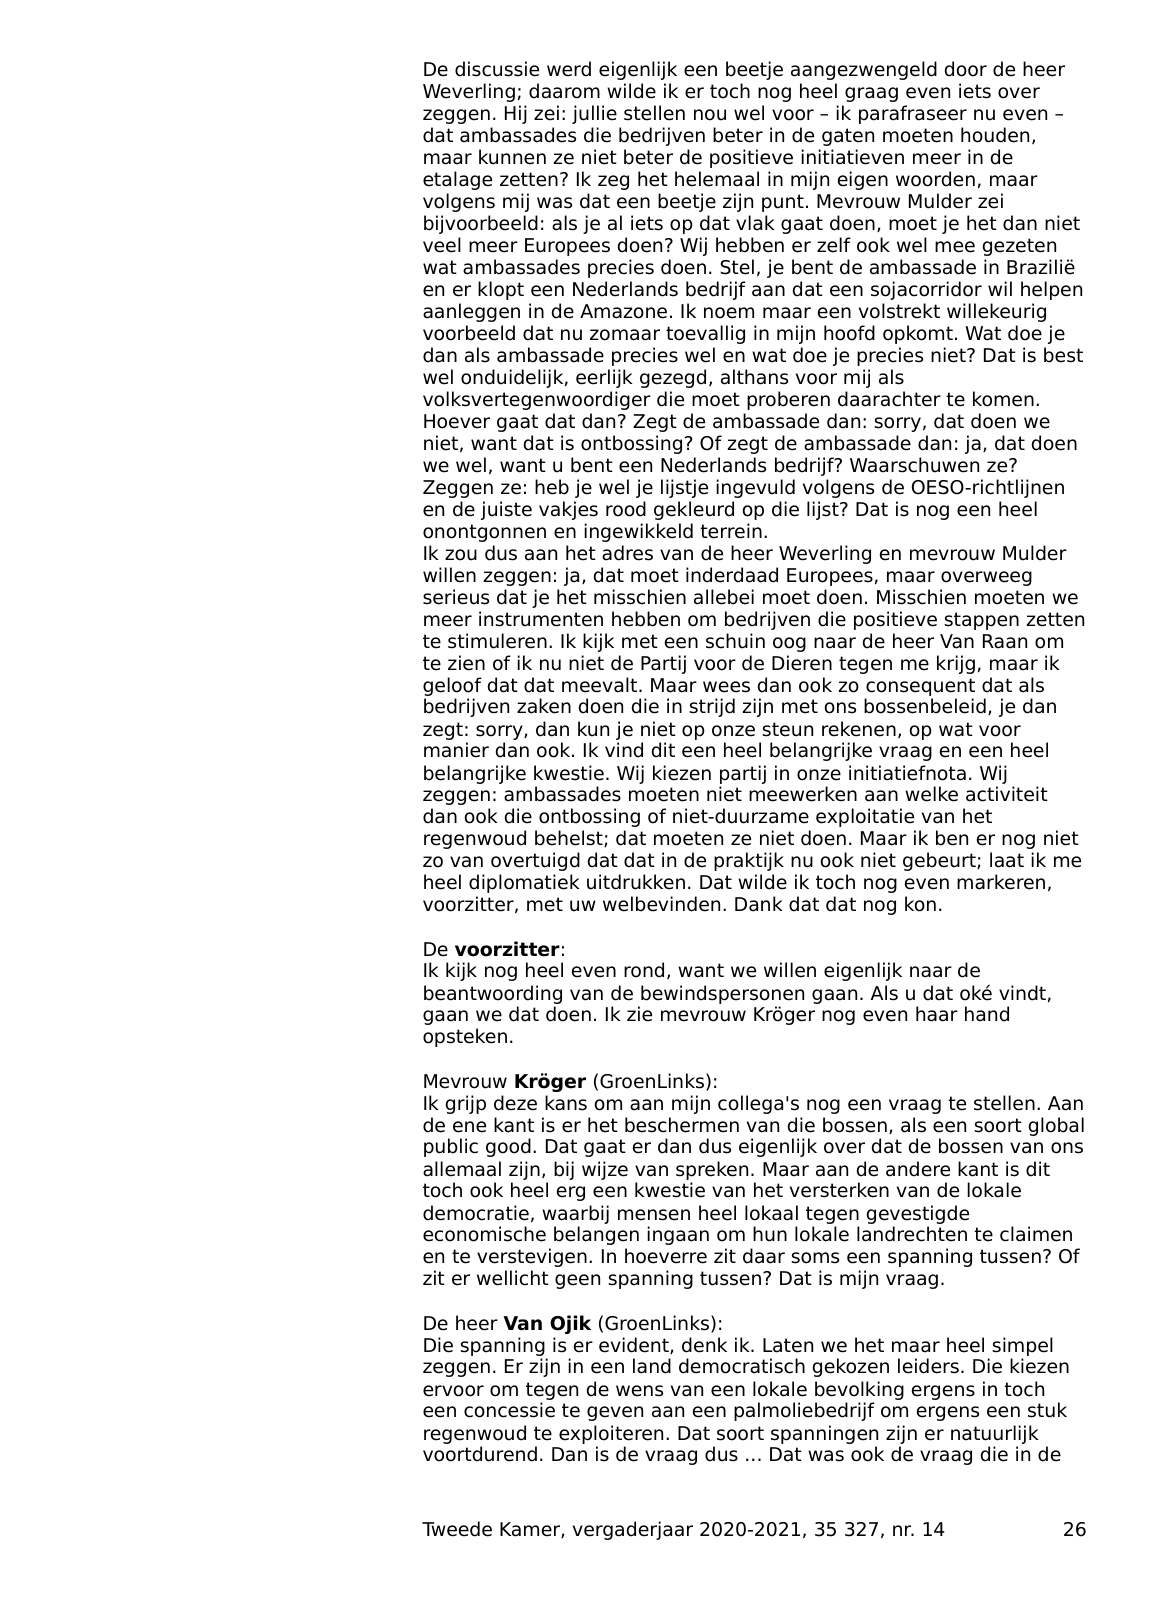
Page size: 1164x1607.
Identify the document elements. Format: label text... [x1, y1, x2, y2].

text Ik zou dus aan het adres van de heer Weverling en mevrouw Mulder willen zeggen: ja, dat moet inderdaad Europees, maar overweeg serieus dat je het misschien allebei moet doen. Misschien moeten we meer instrumenten hebben om bedrijven die positieve stappen zetten te stimuleren. Ik kijk met een schuin oog naar de heer Van Raan om te zien of ik nu niet de Partij voor de Dieren tegen me krijg, maar ik geloof dat dat meevalt. Maar wees dan ook zo consequent dat als bedrijven zaken doen die in strijd zijn met ons bossenbeleid, je dan zegt: sorry, dan kun je niet op onze steun rekenen, op wat voor manier dan ook. Ik vind dit een heel belangrijke vraag en een heel belangrijke kwestie. Wij kiezen partij in onze initiatiefnota. Wij zeggen: ambassades moeten niet meewerken aan welke activiteit dan ook die ontbossing of niet-duurzame exploitatie van het regenwoud behelst; dat moeten ze niet doen. Maar ik ben er nog niet zo van overtuigd dat dat in de praktijk nu ook niet gebeurt; laat ik me heel diplomatiek uitdrukken. Dat wilde ik toch nog even markeren, voorzitter, met uw welbevinden. Dank dat dat nog kon. [422, 543, 1087, 916]
text Ik grijp deze kans om aan mijn collega's nog een vraag te stellen. Aan de ene kant is er het beschermen van die bossen, als een soort global public good. Dat gaat er dan dus eigenlijk over dat de bossen van ons allemaal zijn, bij wijze van spreken. Maar aan de andere kant is dit toch ook heel erg een kwestie van het versterken van de lokale democratie, waarbij mensen heel lokaal tegen gevestigde economische belangen ingaan om hun lokale landrechten te claimen en te verstevigen. In hoeverre zit daar soms een spanning tussen? Of zit er wellicht geen spanning tussen? Dat is mijn vraag. [422, 1092, 1087, 1290]
text De heer Van Ojik (GroenLinks): [422, 1312, 1087, 1334]
text Mevrouw Kröger (GroenLinks): [422, 1071, 1087, 1092]
text Ik kijk nog heel even rond, want we willen eigenlijk naar de beantwoording van de bewindspersonen gaan. Als u dat oké vindt, gaan we dat doen. Ik zie mevrouw Kröger nog even haar hand opsteken. [422, 960, 1087, 1048]
text De discussie werd eigenlijk een beetje aangezwengeld door de heer Weverling; daarom wilde ik er toch nog heel graag even iets over zeggen. Hij zei: jullie stellen nou wel voor – ik parafraseer nu even – dat ambassades die bedrijven beter in de gaten moeten houden, maar kunnen ze niet beter de positieve initiatieven meer in de etalage zetten? Ik zeg het helemaal in mijn eigen woorden, maar volgens mij was dat een beetje zijn punt. Mevrouw Mulder zei bijvoorbeeld: als je al iets op dat vlak gaat doen, moet je het dan niet veel meer Europees doen? Wij hebben er zelf ook wel mee gezeten wat ambassades precies doen. Stel, je bent de ambassade in Brazilië en er klopt een Nederlands bedrijf aan dat een sojacorridor wil helpen aanleggen in de Amazone. Ik noem maar een volstrekt willekeurig voorbeeld dat nu zomaar toevallig in mijn hoofd opkomt. Wat doe je dan als ambassade precies wel en wat doe je precies niet? Dat is best wel onduidelijk, eerlijk gezegd, althans voor mij als volksvertegenwoordiger die moet proberen daarachter te komen. Hoever gaat dat dan? Zegt de ambassade dan: sorry, dat doen we niet, want dat is ontbossing? Of zegt de ambassade dan: ja, dat doen we wel, want u bent een Nederlands bedrijf? Waarschuwen ze? Zeggen ze: heb je wel je lijstje ingevuld volgens de OESO-richtlijnen en de juiste vakjes rood gekleurd op die lijst? Dat is nog een heel onontgonnen en ingewikkeld terrein. [422, 59, 1087, 543]
text De voorzitter: [422, 938, 1087, 960]
text Die spanning is er evident, denk ik. Laten we het maar heel simpel zeggen. Er zijn in een land democratisch gekozen leiders. Die kiezen ervoor om tegen de wens van een lokale bevolking ergens in toch een concessie te geven aan een palmoliebedrijf om ergens een stuk regenwoud te exploiteren. Dat soort spanningen zijn er natuurlijk voortdurend. Dan is de vraag dus ... Dat was ook de vraag die in de [422, 1334, 1087, 1466]
